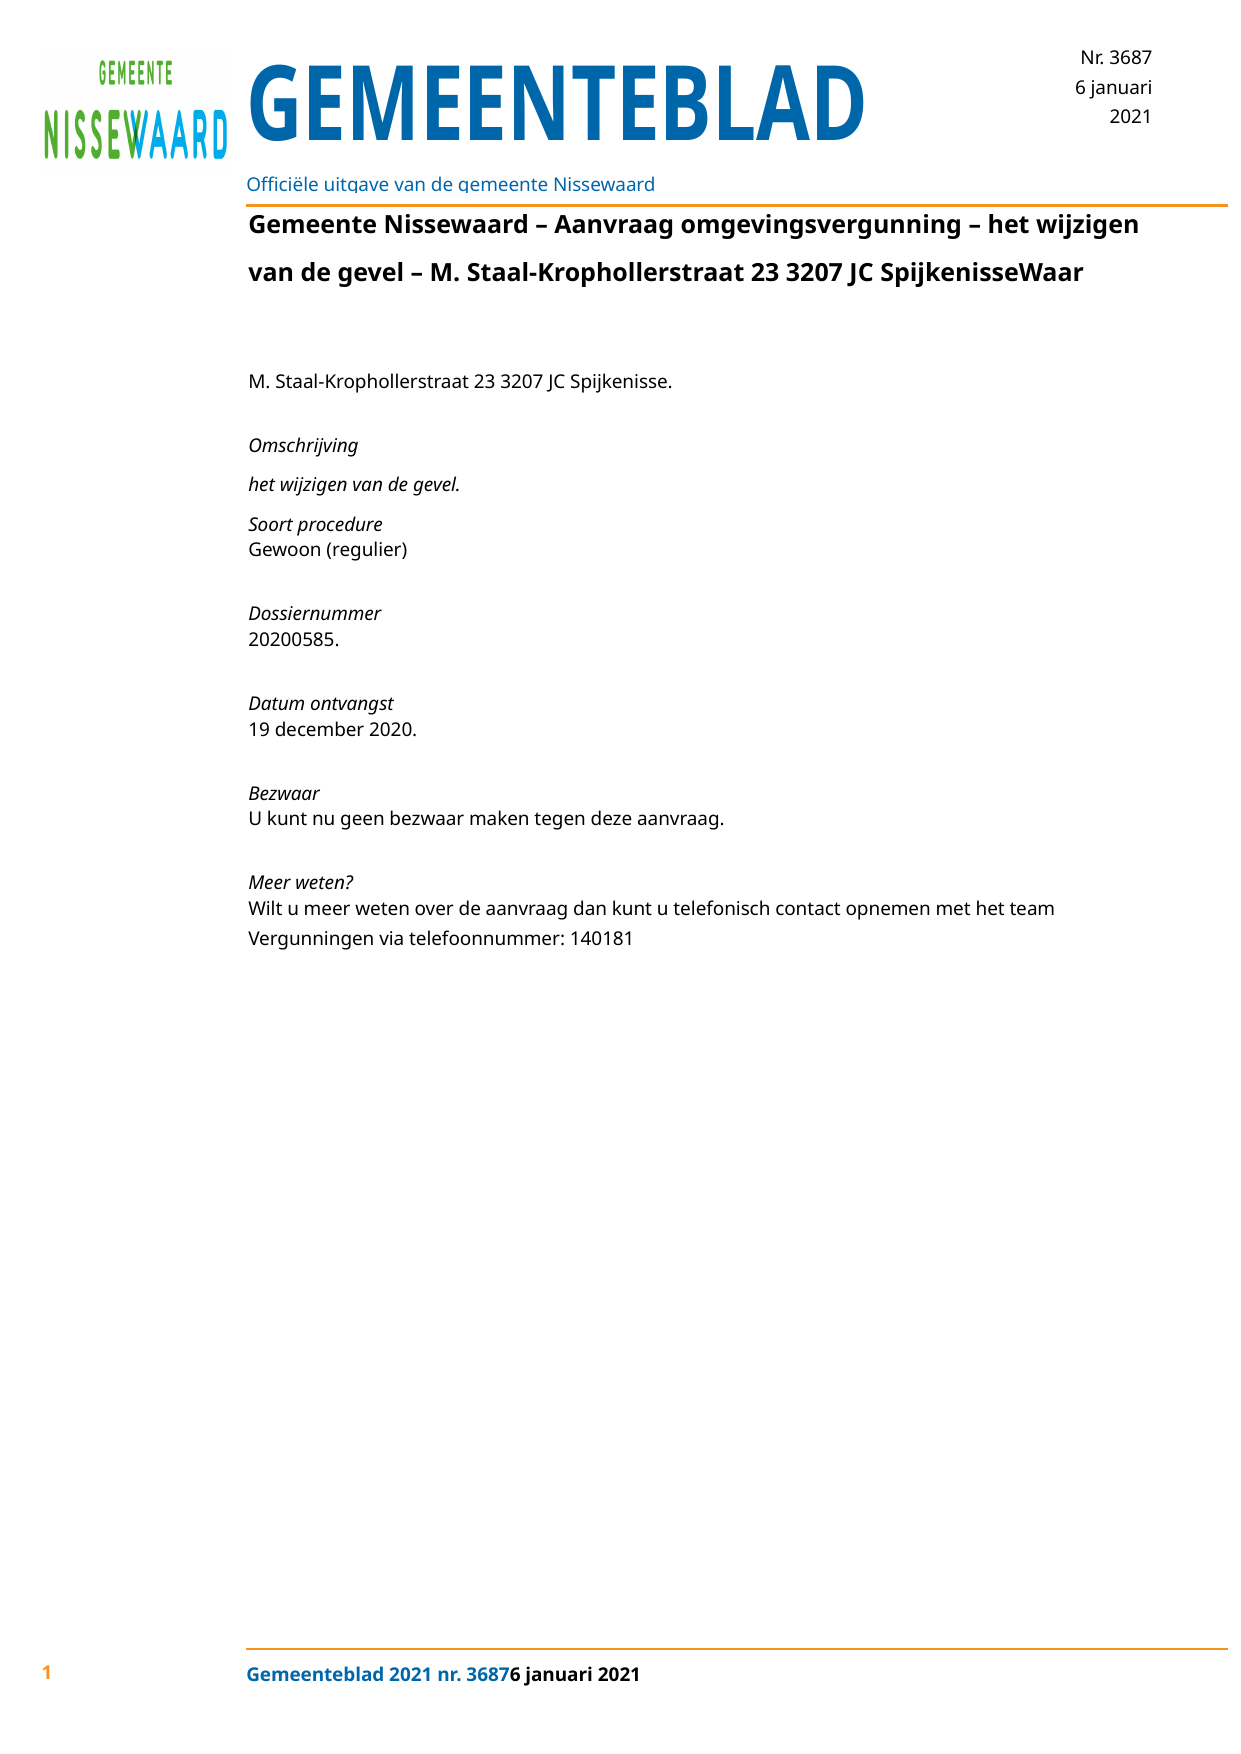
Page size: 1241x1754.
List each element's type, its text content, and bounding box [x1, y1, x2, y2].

text Gemeente Nissewaard – Aanvraag omgevingsvergunning – het wijzigen van de gevel – M. Staal-Krophollerstraat 23 3207 JC SpijkenisseWaar [248, 207, 1152, 288]
text Wilt u meer weten over de aanvraag dan kunt u telefonisch contact opnemen met het team Vergunningen via telefoonnummer: 140181 [248, 895, 1152, 951]
text Gewoon (regulier) [248, 537, 1152, 562]
text Datum ontvangst [248, 690, 1152, 716]
picture [41, 47, 231, 172]
text Bezwaar [248, 780, 1152, 806]
text U kunt nu geen bezwaar maken tegen deze aanvraag. [248, 806, 1152, 831]
text Meer weten? [248, 869, 1152, 895]
text 20200585. [248, 626, 1152, 652]
text Soort procedure [248, 511, 1152, 537]
text M. Staal-Krophollerstraat 23 3207 JC Spijkenisse. [248, 368, 1152, 394]
text Omschrijving [248, 432, 1152, 458]
text het wijzigen van de gevel. [248, 472, 1152, 497]
text Dossiernummer [248, 601, 1152, 626]
text 19 december 2020. [248, 716, 1152, 742]
